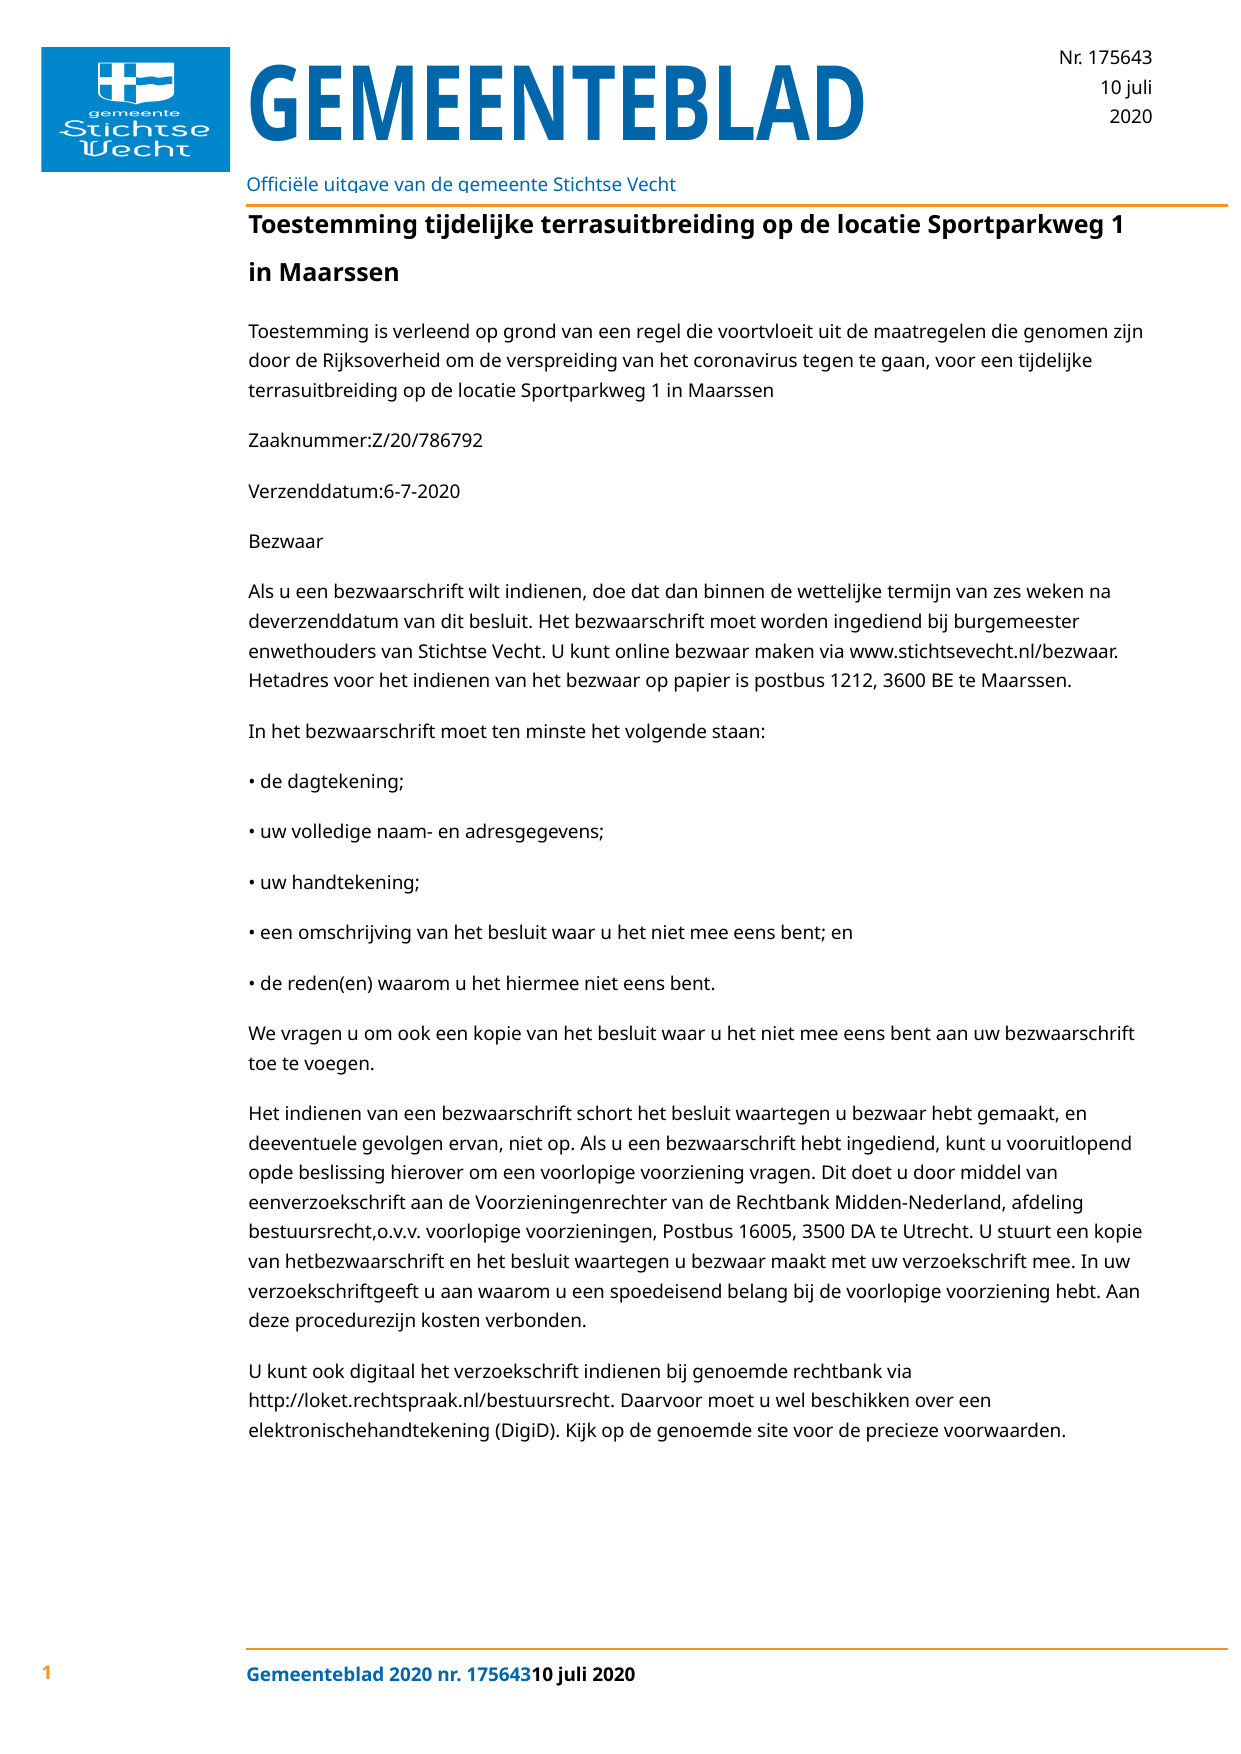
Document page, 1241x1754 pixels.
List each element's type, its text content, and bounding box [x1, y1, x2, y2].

text Verzenddatum:6-7-2020 [248, 478, 1152, 504]
text • uw handtekening; [248, 869, 1152, 895]
picture [137, 63, 174, 103]
text Toestemming is verleend op grond van een regel die voortvloeit uit de maatregelen die genomen zijn door de Rijksoverheid om de verspreiding van het coronavirus tegen te gaan, voor een tijdelijke terrasuitbreiding op de locatie Sportparkweg 1 in Maarssen [248, 318, 1152, 403]
text In het bezwaarschrift moet ten minste het volgende staan: [248, 718, 1152, 744]
text • een omschrijving van het besluit waar u het niet mee eens bent; en [248, 919, 1152, 945]
text • de reden(en) waarom u het hiermee niet eens bent. [248, 970, 1152, 996]
text Als u een bezwaarschrift wilt indienen, doe dat dan binnen de wettelijke termijn van zes weken na deverzenddatum van dit besluit. Het bezwaarschrift moet worden ingediend bij burgemeester enwethouders van Stichtse Vecht. U kunt online bezwaar maken via www.stichtsevecht.nl/bezwaar. Hetadres voor het indienen van het bezwaar op papier is postbus 1212, 3600 BE te Maarssen. [248, 579, 1152, 693]
text Zaaknummer:Z/20/786792 [248, 427, 1152, 453]
text • uw volledige naam- en adresgegevens; [248, 819, 1152, 844]
text • de dagtekening; [248, 768, 1152, 794]
text Toestemming tijdelijke terrasuitbreiding op de locatie Sportparkweg 1 in Maarssen [248, 207, 1152, 288]
text We vragen u om ook een kopie van het besluit waar u het niet mee eens bent aan uw bezwaarschrift toe te voegen. [248, 1020, 1152, 1076]
text U kunt ook digitaal het verzoekschrift indienen bij genoemde rechtbank via http://loket.rechtspraak.nl/bestuursrecht. Daarvoor moet u wel beschikken over een elektronischehandtekening (DigiD). Kijk op de genoemde site voor de precieze voorwaarden. [248, 1358, 1152, 1443]
text Bezwaar [248, 528, 1152, 554]
text Het indienen van een bezwaarschrift schort het besluit waartegen u bezwaar hebt gemaakt, en deeventuele gevolgen ervan, niet op. Als u een bezwaarschrift hebt ingediend, kunt u vooruitlopend opde beslissing hierover om een voorlopige voorziening vragen. Dit doet u door middel van eenverzoekschrift aan de Voorzieningenrechter van de Rechtbank Midden-Nederland, afdeling bestuursrecht,o.v.v. voorlopige voorzieningen, Postbus 16005, 3500 DA te Utrecht. U stuurt een kopie van hetbezwaarschrift en het besluit waartegen u bezwaar maakt met uw verzoekschrift mee. In uw verzoekschriftgeeft u aan waarom u een spoedeisend belang bij de voorlopige voorziening hebt. Aan deze procedurezijn kosten verbonden. [248, 1100, 1152, 1333]
picture [99, 63, 135, 101]
